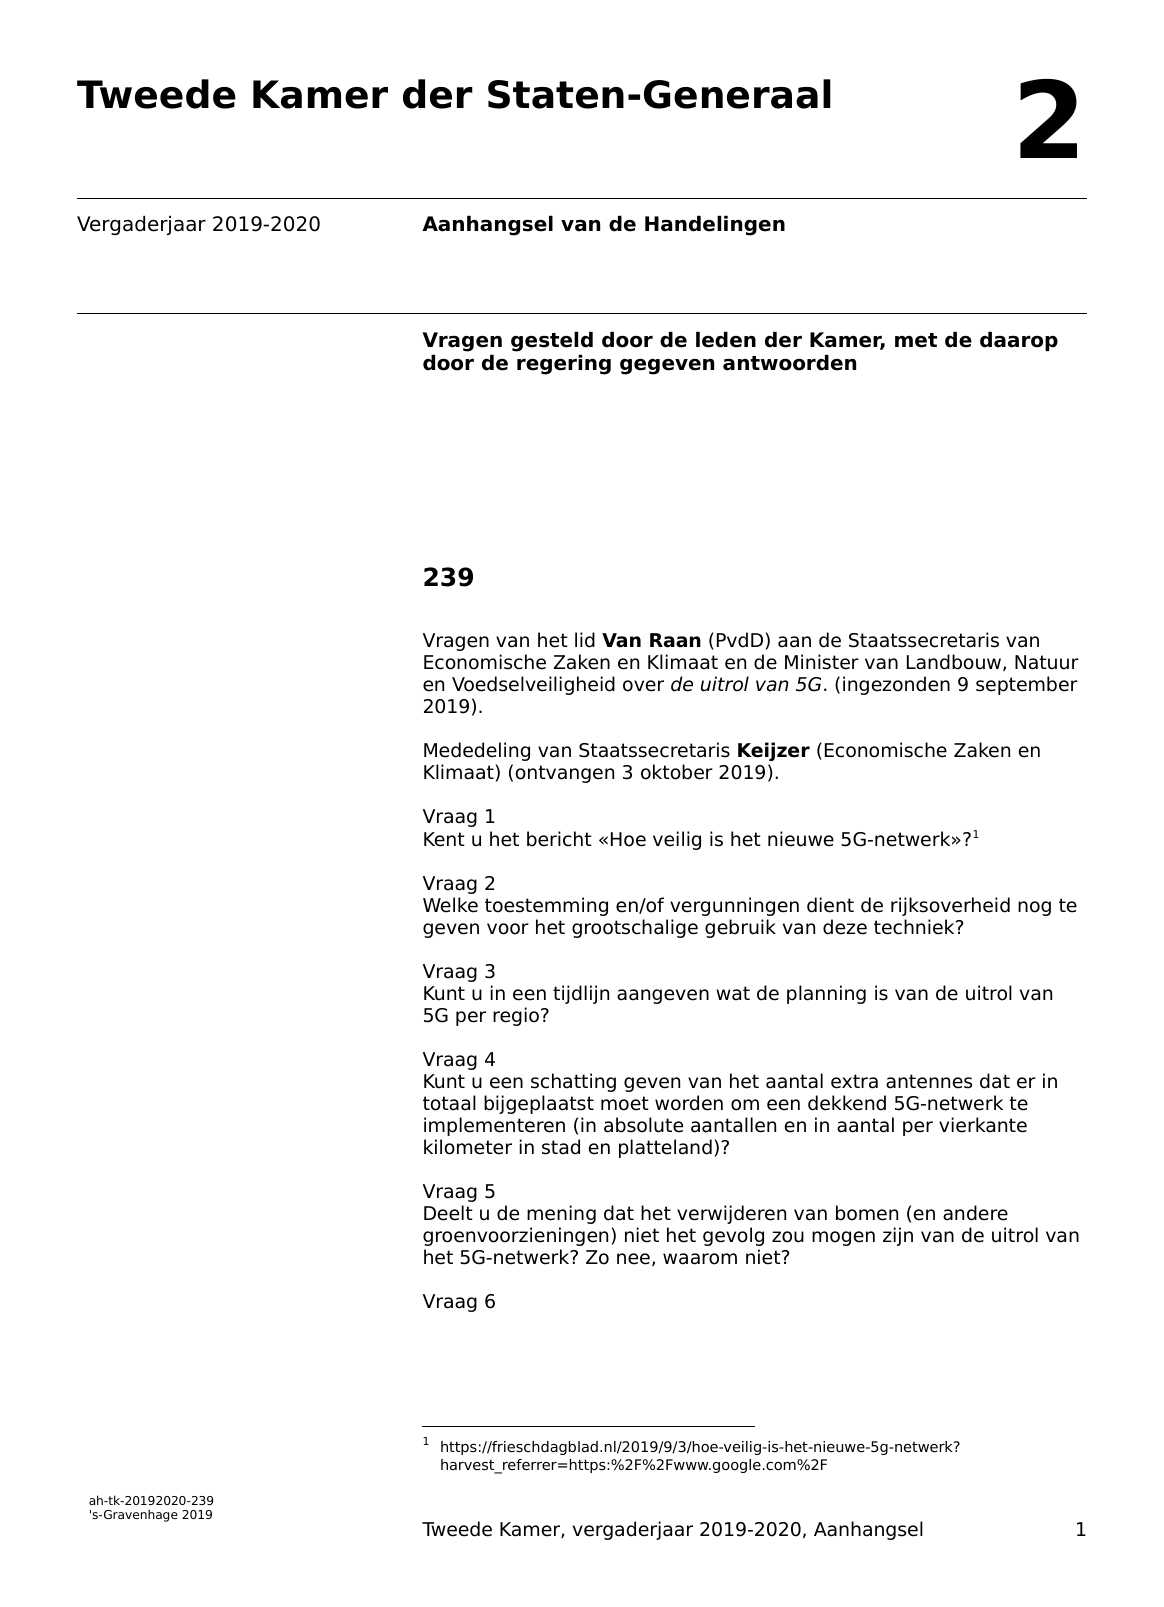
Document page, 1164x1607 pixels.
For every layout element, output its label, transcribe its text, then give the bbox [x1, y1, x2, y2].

table_header 2 [886, 59, 1087, 198]
text Vraag 2 [422, 873, 1087, 894]
text Kent u het bericht «Hoe veilig is het nieuwe 5G-netwerk»? [422, 828, 1087, 850]
text Vragen van het lid Van Raan (PvdD) aan de Staatssecretaris van Economische Zaken en Klimaat en de Minister van Landbouw, Natuur en Voedselveiligheid over de uitrol van 5G. (ingezonden 9 september 2019). [422, 630, 1087, 718]
text 239 [422, 563, 1087, 592]
text Vraag 4 [422, 1049, 1087, 1071]
table_cell Vragen gesteld door de leden der Kamer, met de daarop door de regering gegeven antwoorden [422, 314, 1087, 375]
text 's-Gravenhage 2019 [88, 1508, 323, 1522]
table_cell Vergaderjaar 2019-2020 [77, 199, 422, 313]
text Vraag 6 [422, 1291, 1087, 1313]
text Welke toestemming en/of vergunningen dient de rijksoverheid nog te geven voor het grootschalige gebruik van deze techniek? [422, 894, 1087, 938]
table_header Tweede Kamer der Staten-Generaal [77, 59, 886, 198]
table_cell [77, 314, 422, 375]
table_cell Aanhangsel van de Handelingen [422, 199, 1087, 313]
text ah-tk-20192020-239 [88, 1494, 323, 1508]
text https://frieschdagblad.nl/2019/9/3/hoe-veilig-is-het-nieuwe-5g-netwerk?harvest_referrer=https:%2F%2Fwww.google.com%2F [422, 1435, 1087, 1474]
text Deelt u de mening dat het verwijderen van bomen (en andere groenvoorzieningen) niet het gevolg zou mogen zijn van de uitrol van het 5G-netwerk? Zo nee, waarom niet? [422, 1203, 1087, 1269]
text Vraag 5 [422, 1181, 1087, 1203]
text Kunt u een schatting geven van het aantal extra antennes dat er in totaal bijgeplaatst moet worden om een dekkend 5G-netwerk te implementeren (in absolute aantallen en in aantal per vierkante kilometer in stad en platteland)? [422, 1071, 1087, 1159]
text Vraag 1 [422, 806, 1087, 828]
text Vraag 3 [422, 961, 1087, 983]
text Kunt u in een tijdlijn aangeven wat de planning is van de uitrol van 5G per regio? [422, 983, 1087, 1027]
text Mededeling van Staatssecretaris Keijzer (Economische Zaken en Klimaat) (ontvangen 3 oktober 2019). [422, 740, 1087, 784]
